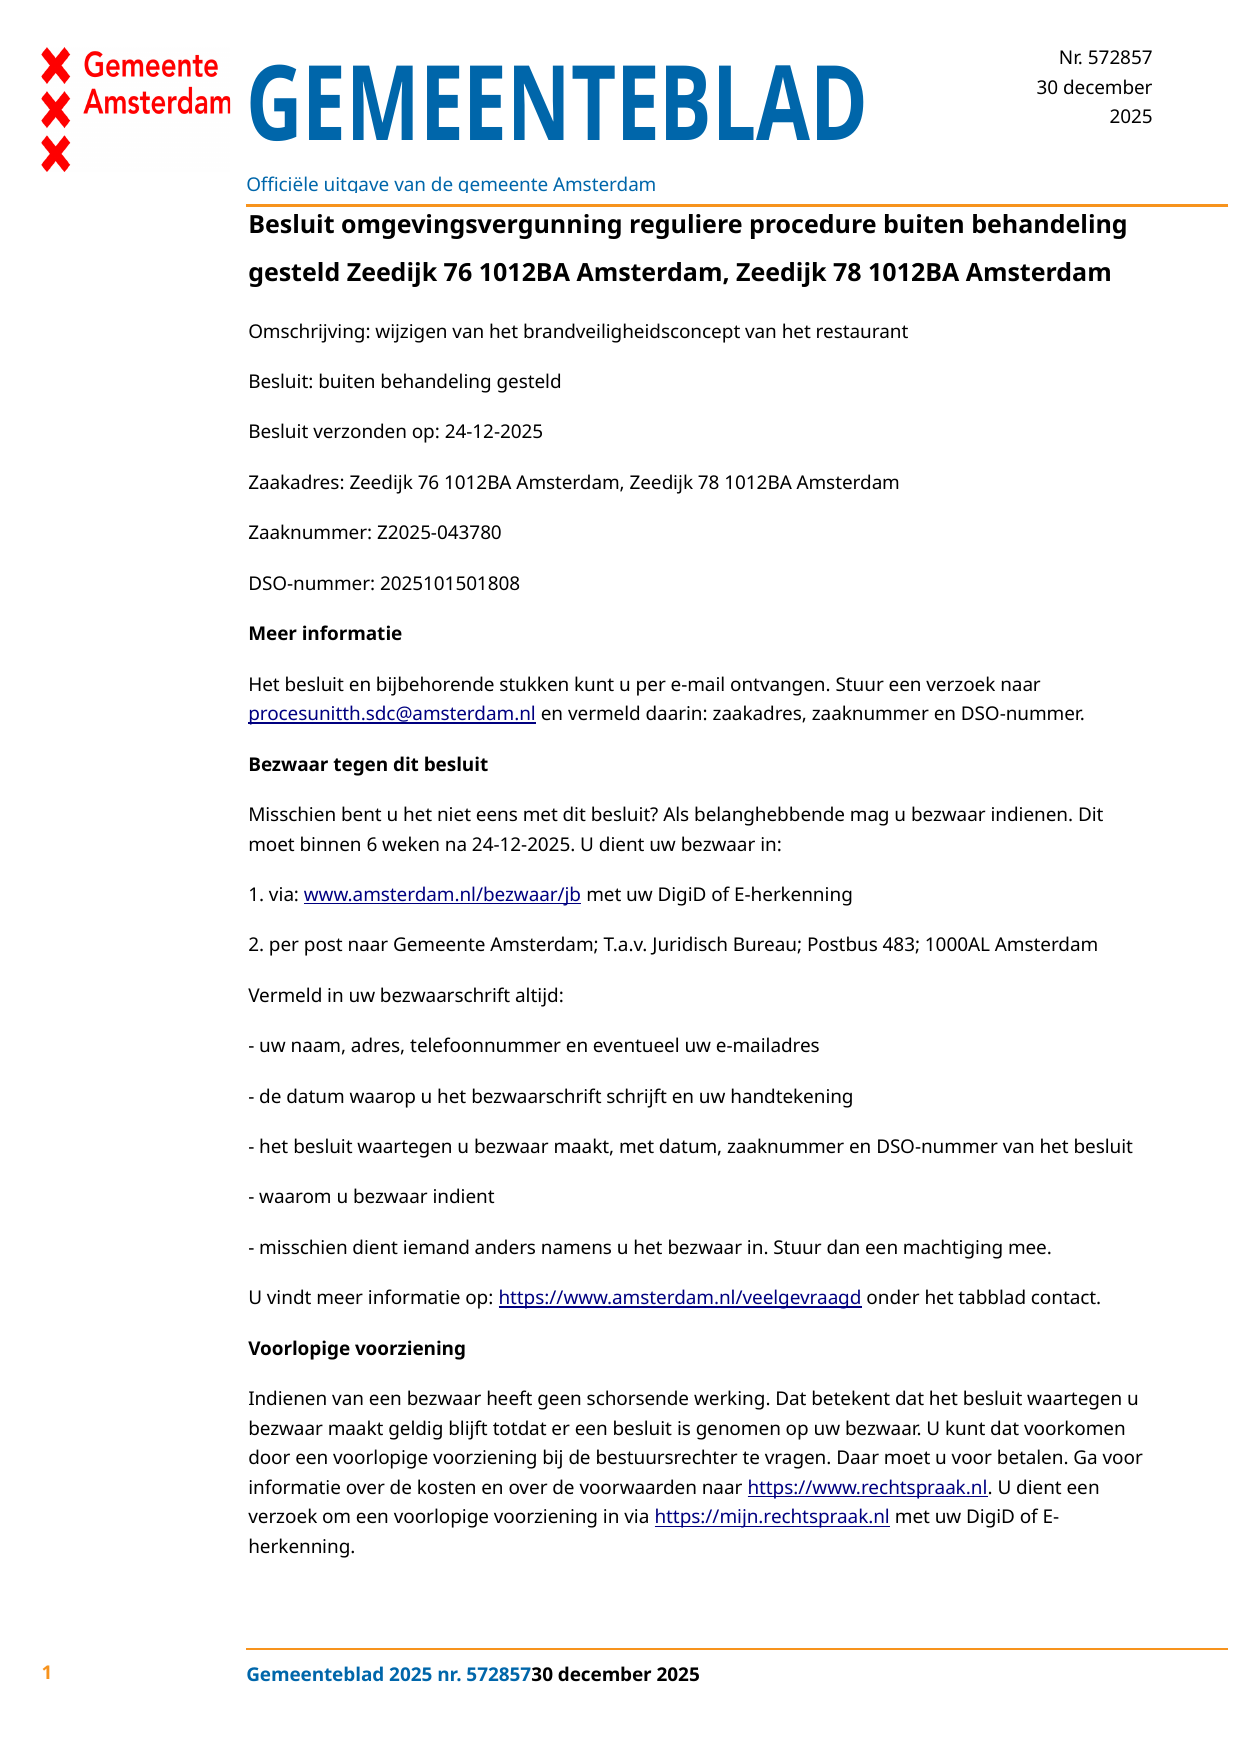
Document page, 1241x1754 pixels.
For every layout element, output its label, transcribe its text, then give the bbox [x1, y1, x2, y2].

text Meer informatie [248, 620, 1152, 646]
text 2. per post naar Gemeente Amsterdam; T.a.v. Juridisch Bureau; Postbus 483; 1000AL Amsterdam [248, 932, 1152, 957]
text U vindt meer informatie op: https://www.amsterdam.nl/veelgevraagd onder het tabblad contact. [248, 1284, 1152, 1310]
text Bezwaar tegen dit besluit [248, 751, 1152, 777]
text Besluit verzonden op: 24-12-2025 [248, 419, 1152, 444]
text Zaaknummer: Z2025-043780 [248, 519, 1152, 545]
text DSO-nummer: 2025101501808 [248, 570, 1152, 596]
text - uw naam, adres, telefoonnummer en eventueel uw e-mailadres [248, 1032, 1152, 1058]
text Voorlopige voorziening [248, 1335, 1152, 1361]
text Omschrijving: wijzigen van het brandveiligheidsconcept van het restaurant [248, 318, 1152, 344]
text Besluit: buiten behandeling gesteld [248, 368, 1152, 394]
text Indienen van een bezwaar heeft geen schorsende werking. Dat betekent dat het besluit waartegen u bezwaar maakt geldig blijft totdat er een besluit is genomen op uw bezwaar. U kunt dat voorkomen door een voorlopige voorziening bij de bestuursrechter te vragen. Daar moet u voor betalen. Ga voor informatie over de kosten en over de voorwaarden naar https://www.rechtspraak.nl. U dient een verzoek om een voorlopige voorziening in via https://mijn.rechtspraak.nl met uw DigiD of E-herkenning. [248, 1385, 1152, 1559]
picture [41, 47, 231, 172]
text Vermeld in uw bezwaarschrift altijd: [248, 982, 1152, 1008]
text - misschien dient iemand anders namens u het bezwaar in. Stuur dan een machtiging mee. [248, 1234, 1152, 1260]
text Zaakadres: Zeedijk 76 1012BA Amsterdam, Zeedijk 78 1012BA Amsterdam [248, 469, 1152, 495]
text Misschien bent u het niet eens met dit besluit? Als belanghebbende mag u bezwaar indienen. Dit moet binnen 6 weken na 24-12-2025. U dient uw bezwaar in: [248, 801, 1152, 857]
text - het besluit waartegen u bezwaar maakt, met datum, zaaknummer en DSO-nummer van het besluit [248, 1133, 1152, 1159]
text Het besluit en bijbehorende stukken kunt u per e-mail ontvangen. Stuur een verzoek naar procesunitth.sdc@amsterdam.nl en vermeld daarin: zaakadres, zaaknummer en DSO-nummer. [248, 671, 1152, 726]
text - waarom u bezwaar indient [248, 1184, 1152, 1209]
text Besluit omgevingsvergunning reguliere procedure buiten behandeling gesteld Zeedijk 76 1012BA Amsterdam, Zeedijk 78 1012BA Amsterdam [248, 207, 1152, 288]
text 1. via: www.amsterdam.nl/bezwaar/jb met uw DigiD of E-herkenning [248, 881, 1152, 907]
text - de datum waarop u het bezwaarschrift schrijft en uw handtekening [248, 1083, 1152, 1109]
